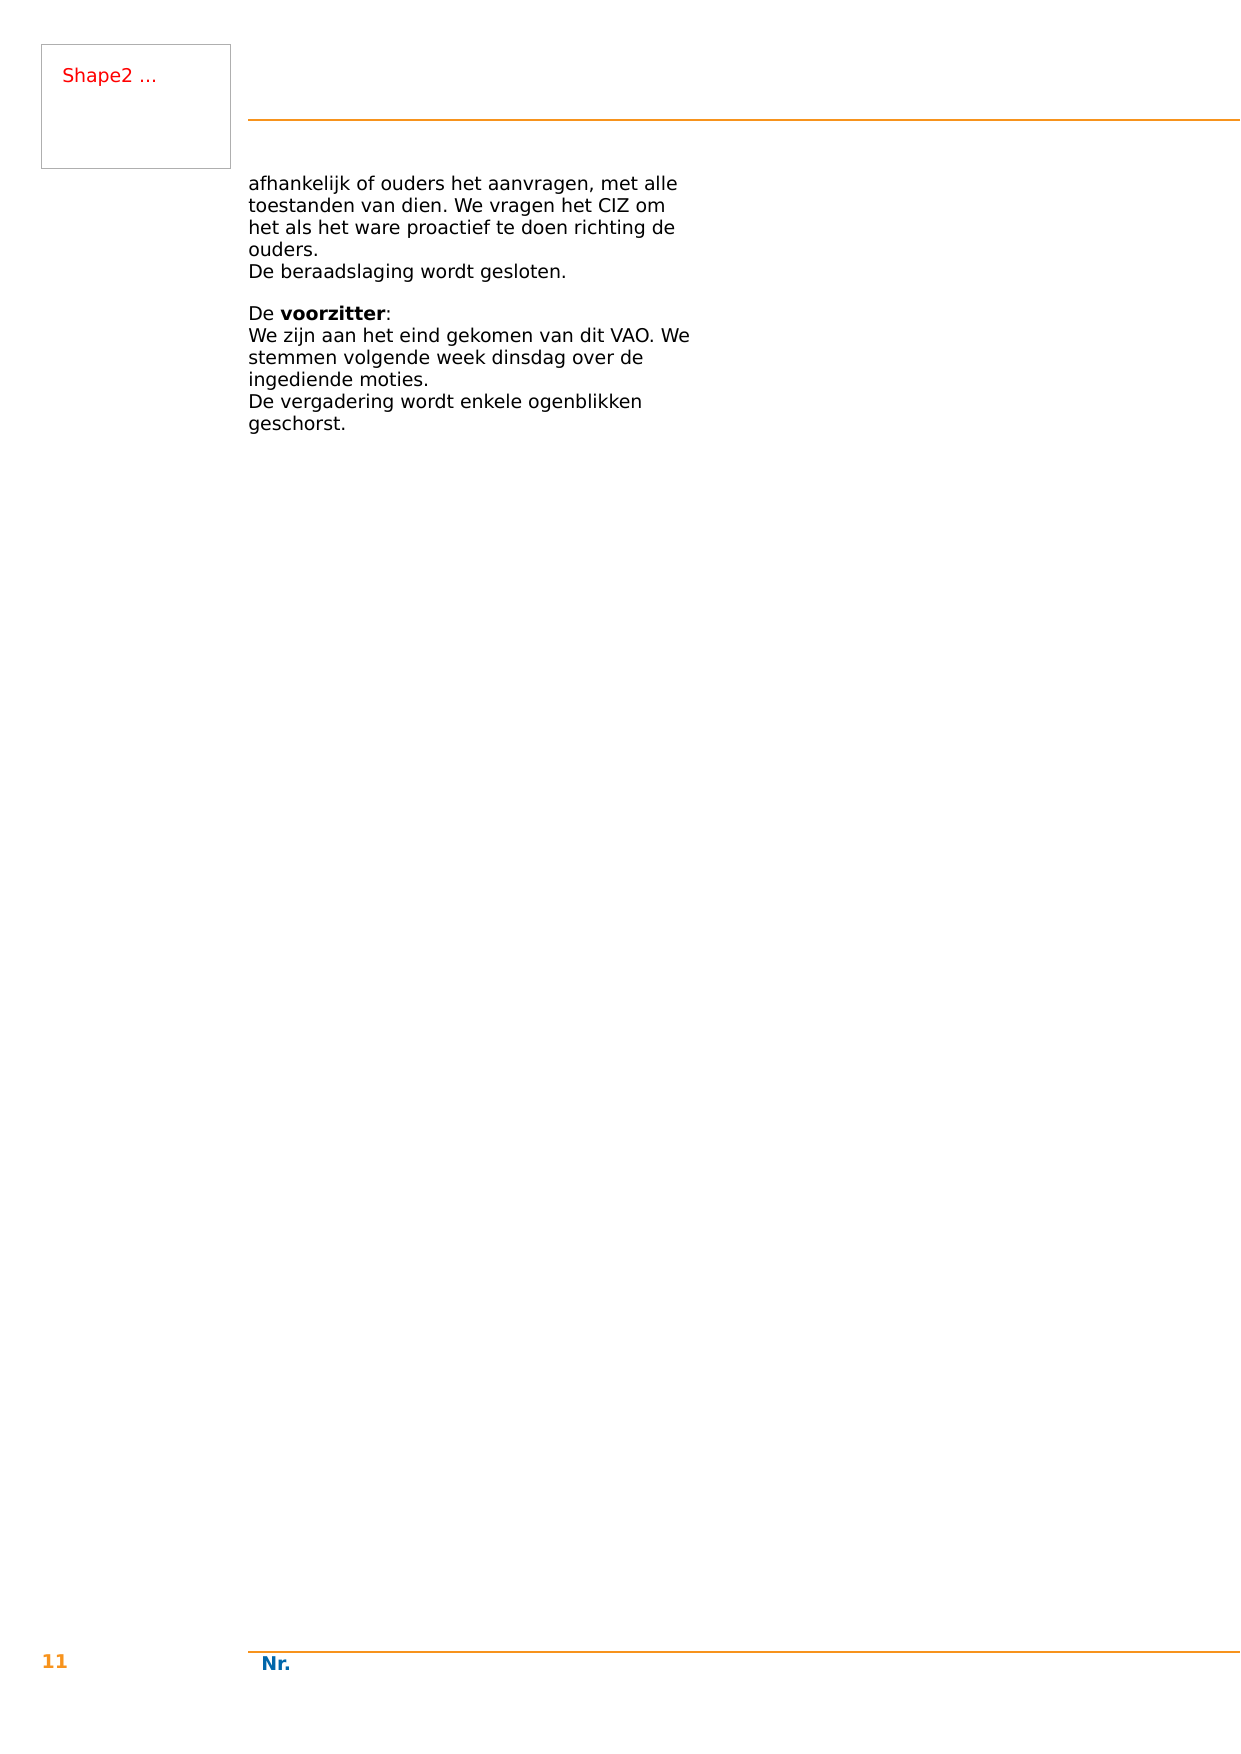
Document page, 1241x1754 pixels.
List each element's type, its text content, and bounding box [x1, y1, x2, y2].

text De voorzitter: [248, 303, 691, 325]
text We zijn aan het eind gekomen van dit VAO. We stemmen volgende week dinsdag over de ingediende moties. [248, 325, 691, 391]
text afhankelijk of ouders het aanvragen, met alle toestanden van dien. We vragen het CIZ om het als het ware proactief te doen richting de ouders. [248, 173, 691, 261]
text De beraadslaging wordt gesloten. [248, 261, 691, 283]
text De vergadering wordt enkele ogenblikken geschorst. [248, 391, 691, 434]
